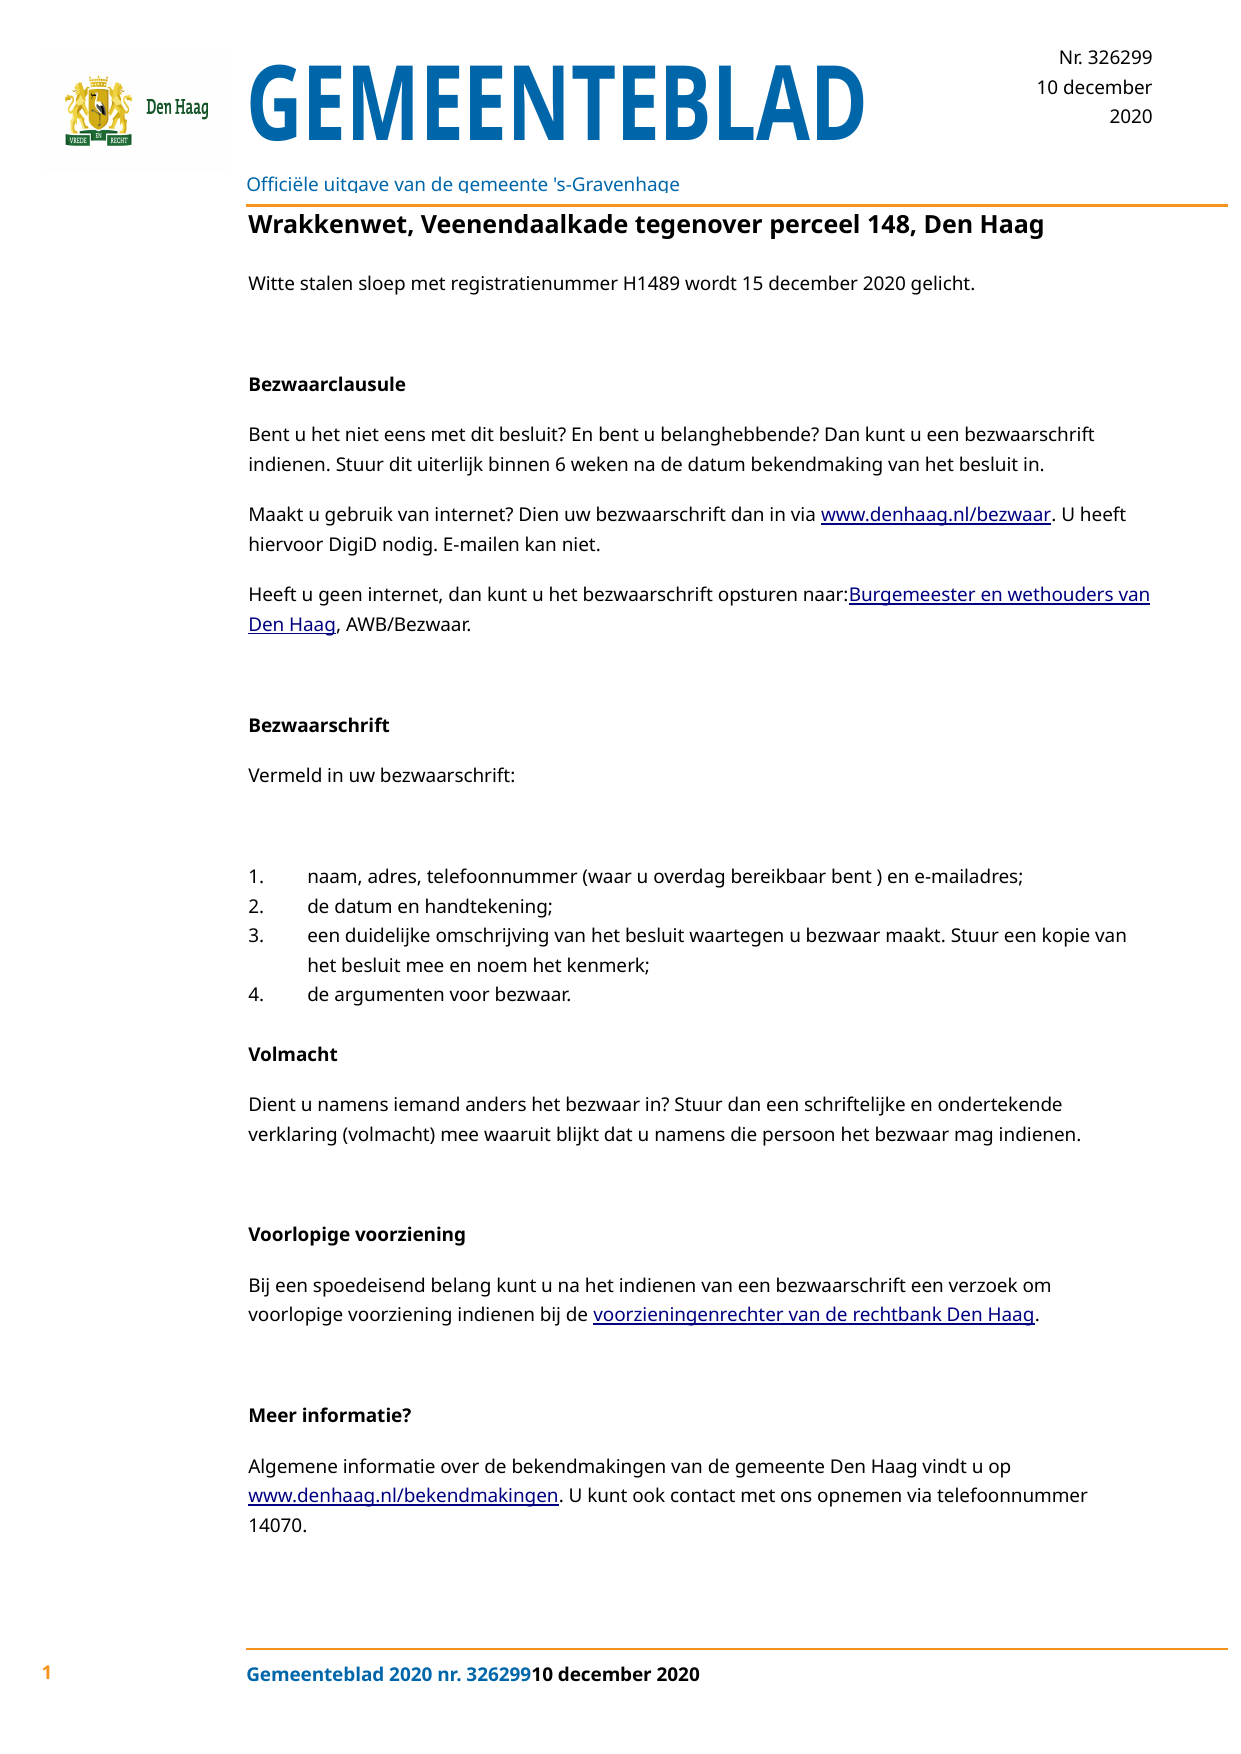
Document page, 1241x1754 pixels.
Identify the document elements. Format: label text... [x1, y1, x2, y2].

text Bezwaarschrift [248, 712, 1152, 738]
text Meer informatie? [248, 1402, 1152, 1428]
text Vermeld in uw bezwaarschrift: [248, 762, 1152, 788]
text Voorlopige voorziening [248, 1222, 1152, 1247]
picture [41, 47, 231, 172]
text Maakt u gebruik van internet? Dien uw bezwaarschrift dan in via www.denhaag.nl/bezwaar. U heeft hiervoor DigiD nodig. E-mailen kan niet. [248, 502, 1152, 557]
text Heeft u geen internet, dan kunt u het bezwaarschrift opsturen naar:Burgemeester en wethouders van Den Haag, AWB/Bezwaar. [248, 582, 1152, 637]
text Wrakkenwet, Veenendaalkade tegenover perceel 148, Den Haag [248, 207, 1152, 241]
text Witte stalen sloep met registratienummer H1489 wordt 15 december 2020 gelicht. [248, 270, 1152, 296]
text Volmacht [248, 1041, 1152, 1066]
text Bezwaarclausule [248, 371, 1152, 397]
text Bij een spoedeisend belang kunt u na het indienen van een bezwaarschrift een verzoek om voorlopige voorziening indienen bij de voorzieningenrechter van de rechtbank Den Haag. [248, 1272, 1152, 1327]
list de datum en handtekening; [248, 893, 1152, 918]
text Algemene informatie over de bekendmakingen van de gemeente Den Haag vindt u op www.denhaag.nl/bekendmakingen. U kunt ook contact met ons opnemen via telefoonnummer 14070. [248, 1453, 1152, 1538]
list naam, adres, telefoonnummer (waar u overdag bereikbaar bent ) en e-mailadres; [248, 863, 1152, 889]
text Dient u namens iemand anders het bezwaar in? Stuur dan een schriftelijke en ondertekende verklaring (volmacht) mee waaruit blijkt dat u namens die persoon het bezwaar mag indienen. [248, 1091, 1152, 1146]
list een duidelijke omschrijving van het besluit waartegen u bezwaar maakt. Stuur een kopie van het besluit mee en noem het kenmerk; [248, 922, 1152, 978]
list de argumenten voor bezwaar. [248, 982, 1152, 1007]
text Bent u het niet eens met dit besluit? En bent u belanghebbende? Dan kunt u een bezwaarschrift indienen. Stuur dit uiterlijk binnen 6 weken na de datum bekendmaking van het besluit in. [248, 422, 1152, 477]
